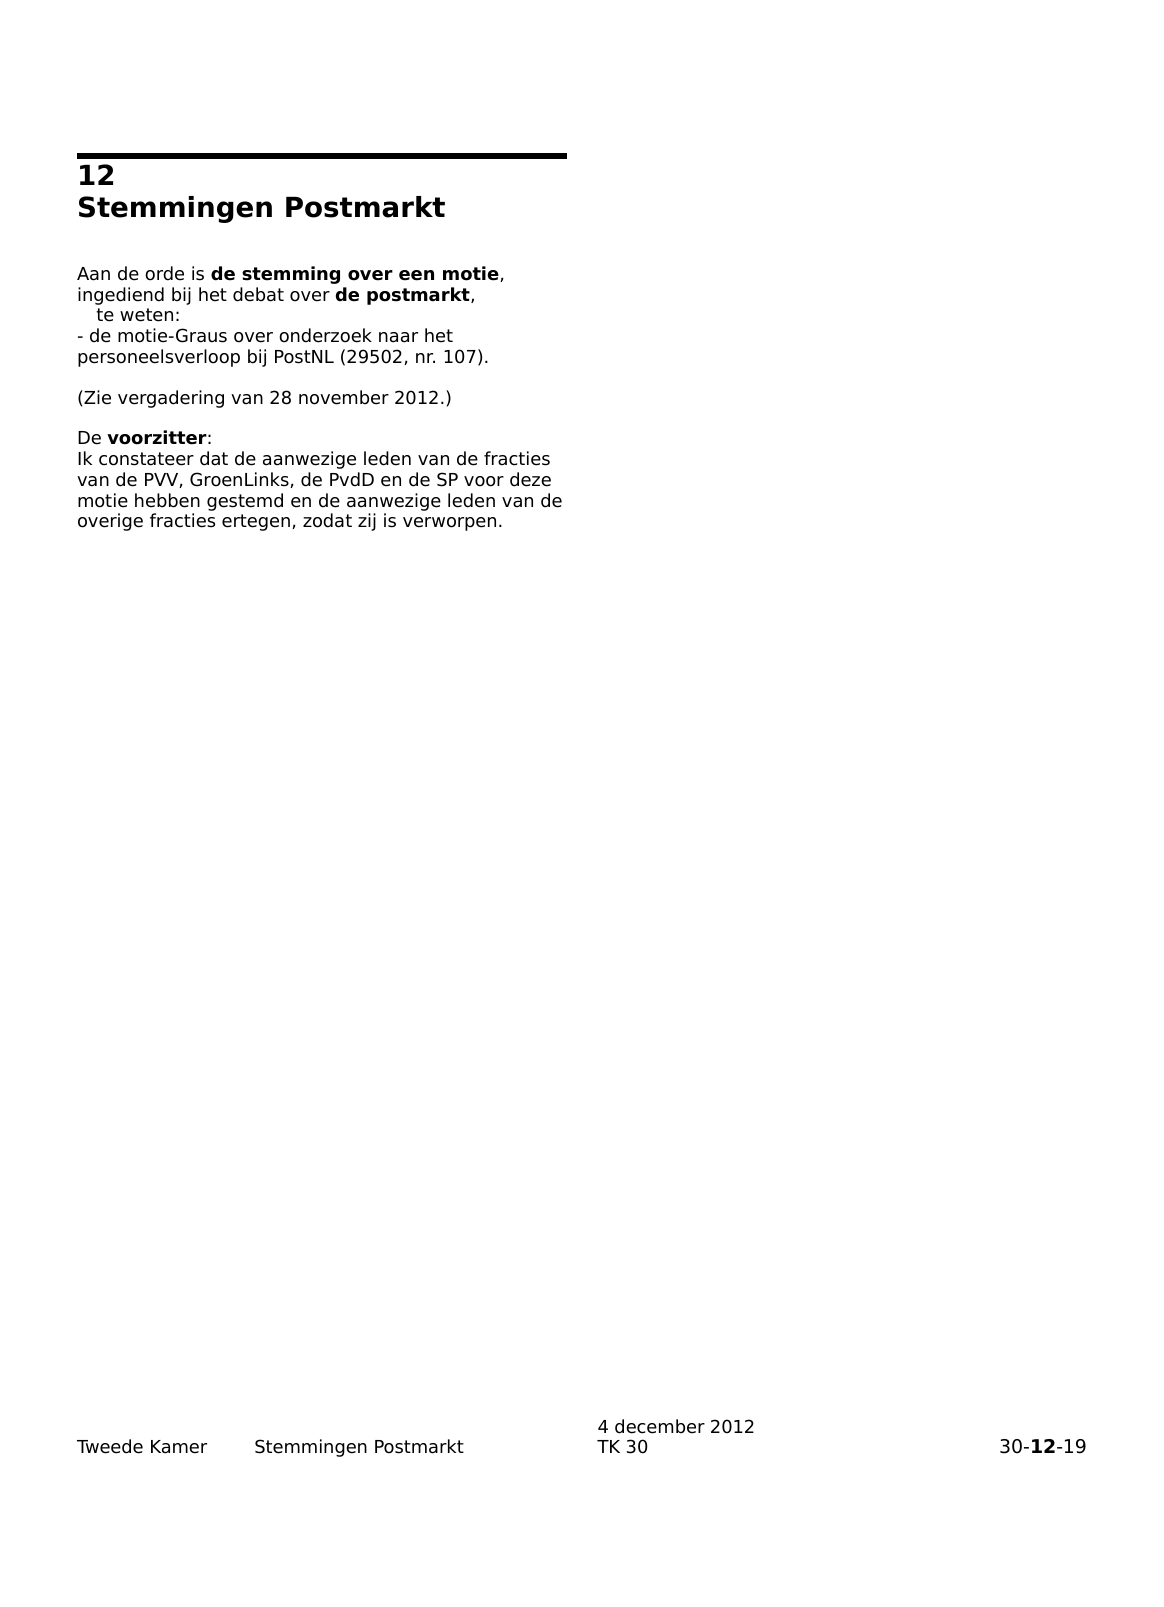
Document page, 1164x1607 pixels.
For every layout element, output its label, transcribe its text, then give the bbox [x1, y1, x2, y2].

text (Zie vergadering van 28 november 2012.) [77, 387, 567, 408]
text te weten: [77, 305, 567, 326]
title 12 Stemmingen Postmarkt [77, 159, 567, 224]
text De voorzitter: [77, 428, 567, 449]
text - de motie-Graus over onderzoek naar het personeelsverloop bij PostNL (29502, nr. 107). [77, 326, 567, 367]
text Ik constateer dat de aanwezige leden van de fracties van de PVV, GroenLinks, de PvdD en de SP voor deze motie hebben gestemd en de aanwezige leden van de overige fracties ertegen, zodat zij is verworpen. [77, 449, 567, 532]
text Aan de orde is de stemming over een motie, ingediend bij het debat over de postmarkt, [77, 264, 567, 305]
